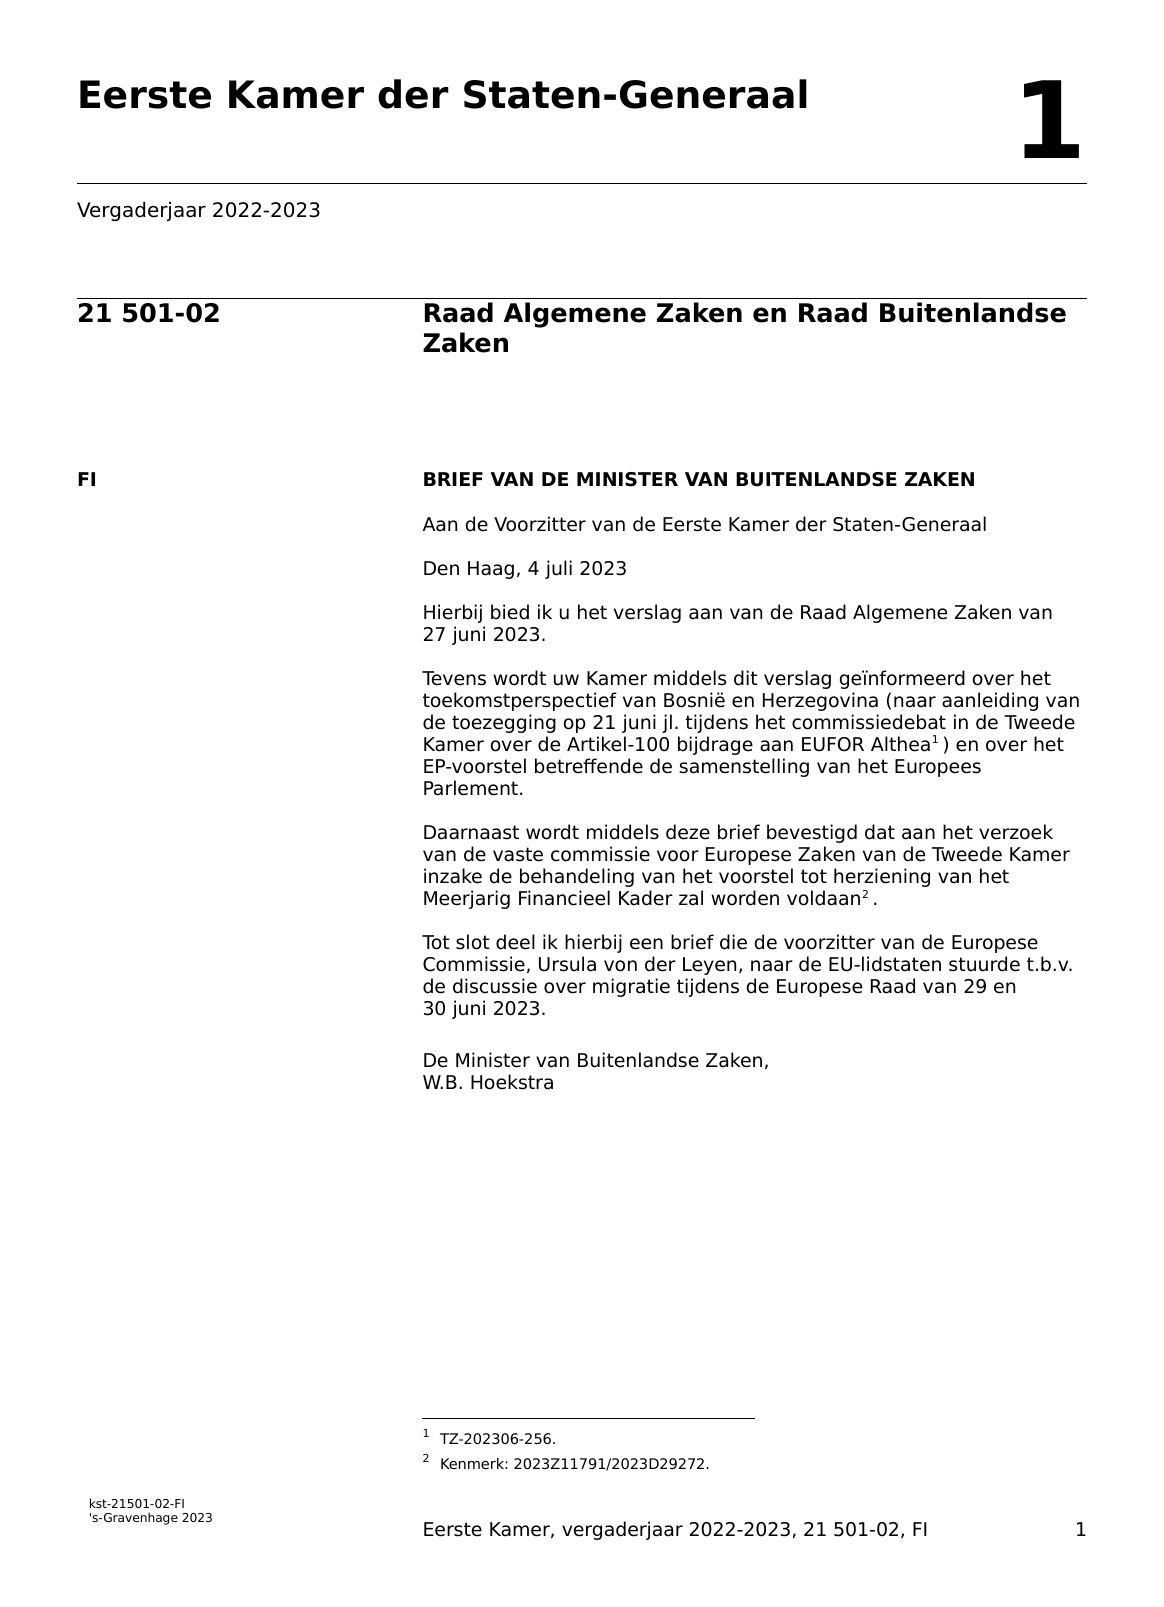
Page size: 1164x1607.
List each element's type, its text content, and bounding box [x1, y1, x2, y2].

text 's-Gravenhage 2023 [88, 1511, 323, 1525]
subtitle FI BRIEF VAN DE MINISTER VAN BUITENLANDSE ZAKEN [77, 469, 1087, 491]
text Tevens wordt uw Kamer middels dit verslag geïnformeerd over het toekomstperspectief van Bosnië en Herzegovina (naar aanleiding van de toezegging op 21 juni jl. tijdens het commissiedebat in de Tweede Kamer over de Artikel-100 bijdrage aan EUFOR Althea) en over het EP-voorstel betreffende de samenstelling van het Europees Parlement. [422, 668, 1087, 800]
subtitle 21 501-02 Raad Algemene Zaken en Raad Buitenlandse Zaken [77, 299, 1087, 358]
text Den Haag, 4 juli 2023 [422, 558, 1087, 580]
table_header Eerste Kamer der Staten-Generaal [77, 59, 886, 183]
text kst-21501-02-FI [88, 1497, 323, 1511]
text Aan de Voorzitter van de Eerste Kamer der Staten-Generaal [422, 513, 1087, 536]
text De Minister van Buitenlandse Zaken, W.B. Hoekstra [422, 1050, 1087, 1094]
table_cell Vergaderjaar 2022-2023 [77, 184, 1087, 298]
table_header 1 [886, 59, 1087, 183]
text Daarnaast wordt middels deze brief bevestigd dat aan het verzoek van de vaste commissie voor Europese Zaken van de Tweede Kamer inzake de behandeling van het voorstel tot herziening van het Meerjarig Financieel Kader zal worden voldaan. [422, 822, 1087, 910]
text Kenmerk: 2023Z11791/2023D29272. [422, 1452, 1087, 1474]
text Hierbij bied ik u het verslag aan van de Raad Algemene Zaken van 27 juni 2023. [422, 602, 1087, 646]
text Tot slot deel ik hierbij een brief die de voorzitter van de Europese Commissie, Ursula von der Leyen, naar de EU-lidstaten stuurde t.b.v. de discussie over migratie tijdens de Europese Raad van 29 en 30 juni 2023. [422, 932, 1087, 1020]
text TZ-202306-256. [422, 1427, 1087, 1449]
